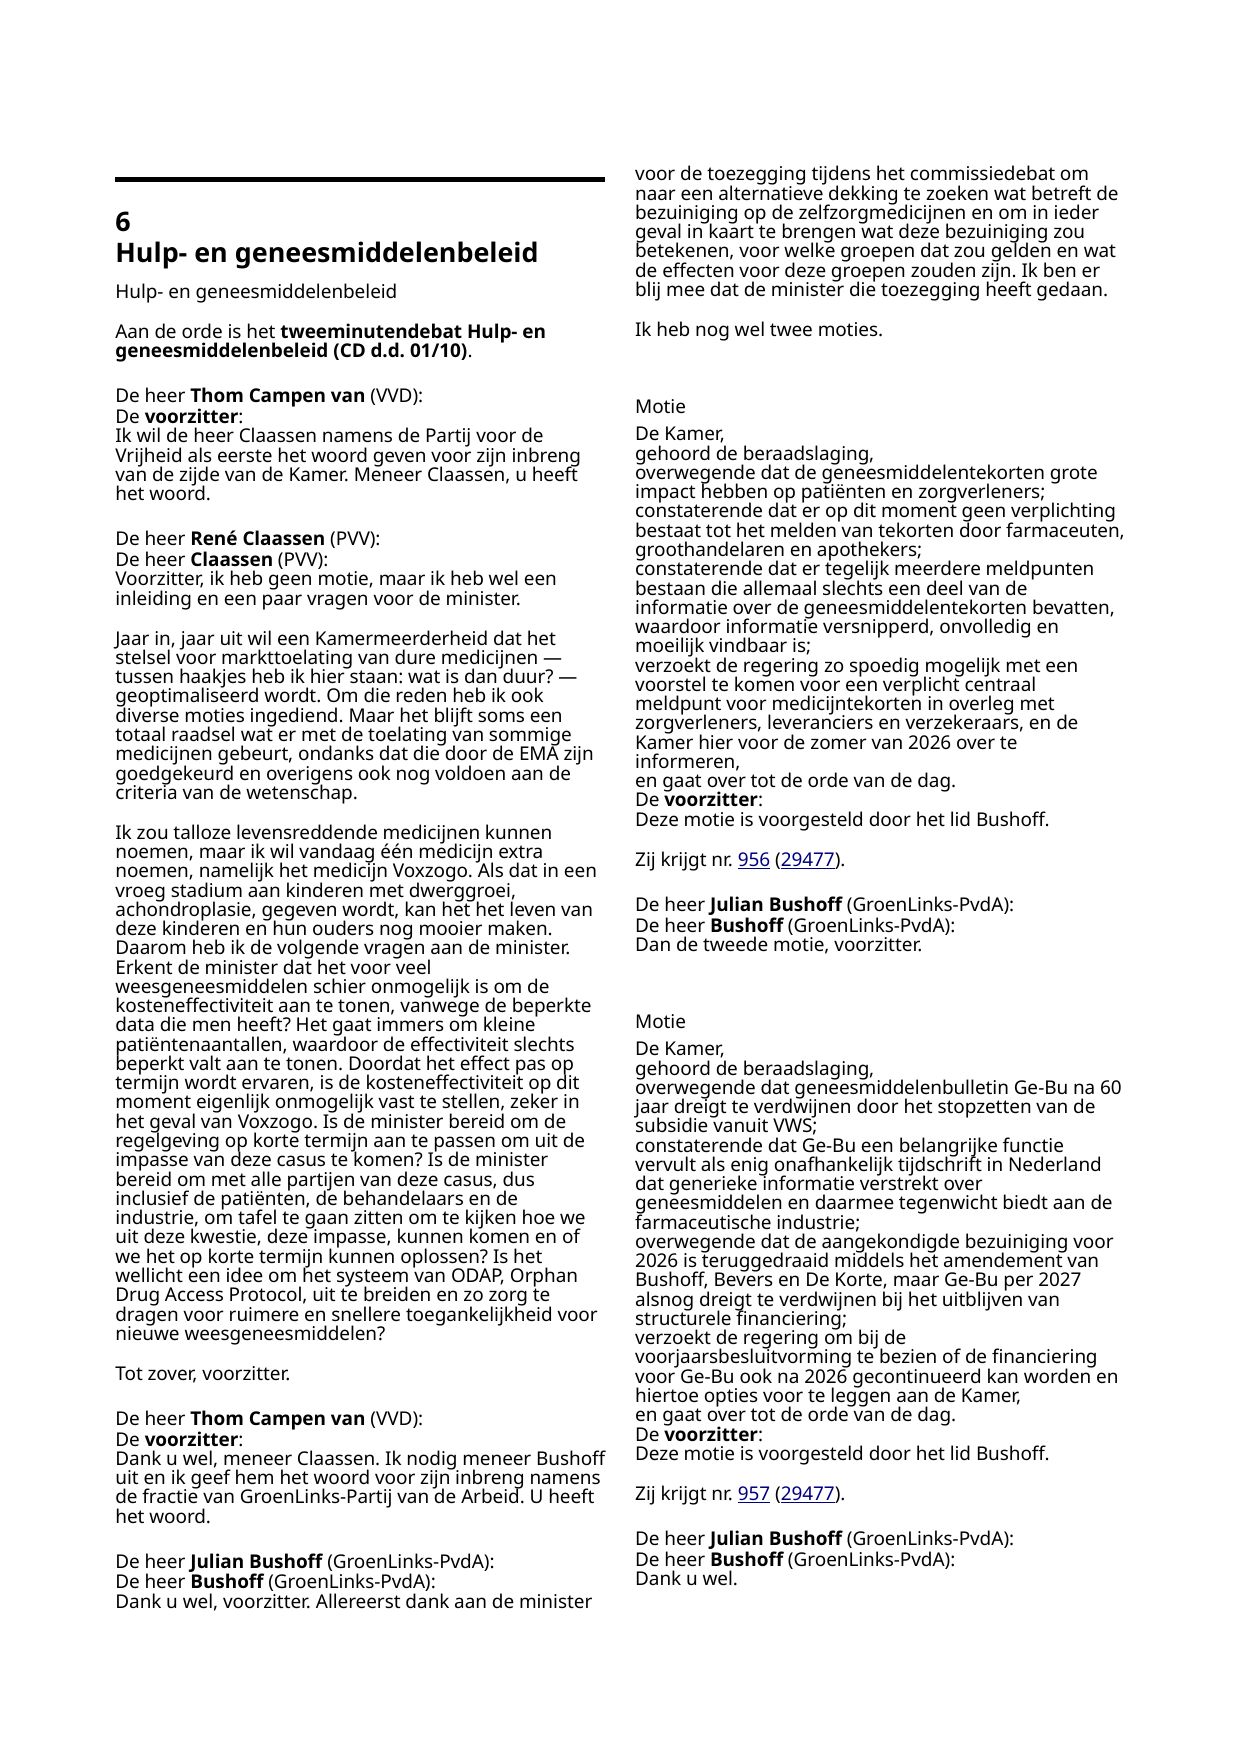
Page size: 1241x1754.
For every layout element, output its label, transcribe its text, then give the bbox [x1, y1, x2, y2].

text De voorzitter: [635, 1426, 1125, 1445]
text Ik heb nog wel twee moties. [635, 321, 1125, 340]
text De heer Julian Bushoff (GroenLinks-PvdA): [635, 891, 1125, 917]
text De heer Thom Campen van (VVD): [115, 382, 605, 408]
text De heer René Claassen (PVV): [115, 525, 605, 551]
text gehoord de beraadslaging, [635, 444, 1125, 464]
text en gaat over tot de orde van de dag. [635, 772, 1125, 791]
text Hulp- en geneesmiddelenbeleid [115, 239, 605, 283]
text Tot zover, voorzitter. [115, 1365, 605, 1384]
text De voorzitter: [635, 791, 1125, 811]
text De heer Julian Bushoff (GroenLinks-PvdA): [115, 1548, 605, 1573]
text Dank u wel, meneer Claassen. Ik nodig meneer Bushoff uit en ik geef hem het woord voor zijn inbreng namens de fractie van GroenLinks-Partij van de Arbeid. U heeft het woord. [115, 1450, 605, 1527]
text overwegende dat de aangekondigde bezuiniging voor 2026 is teruggedraaid middels het amendement van Bushoff, Bevers en De Korte, maar Ge-Bu per 2027 alsnog dreigt te verdwijnen bij het uitblijven van structurele financiering; [635, 1233, 1125, 1329]
text De Kamer, [635, 425, 1125, 444]
text De heer Claassen (PVV): [115, 551, 605, 570]
text Ik zou talloze levensreddende medicijnen kunnen noemen, maar ik wil vandaag één medicijn extra noemen, namelijk het medicijn Voxzogo. Als dat in een vroeg stadium aan kinderen met dwerggroei, achondroplasie, gegeven wordt, kan het het leven van deze kinderen en hun ouders nog mooier maken. Daarom heb ik de volgende vragen aan de minister. Erkent de minister dat het voor veel weesgeneesmiddelen schier onmogelijk is om de kosteneffectiviteit aan te tonen, vanwege de beperkte data die men heeft? Het gaat immers om kleine patiëntenaantallen, waardoor de effectiviteit slechts beperkt valt aan te tonen. Doordat het effect pas op termijn wordt ervaren, is de kosteneffectiviteit op dit moment eigenlijk onmogelijk vast te stellen, zeker in het geval van Voxzogo. Is de minister bereid om de regelgeving op korte termijn aan te passen om uit de impasse van deze casus te komen? Is de minister bereid om met alle partijen van deze casus, dus inclusief de patiënten, de behandelaars en de industrie, om tafel te gaan zitten om te kijken hoe we uit deze kwestie, deze impasse, kunnen komen en of we het op korte termijn kunnen oplossen? Is het wellicht een idee om het systeem van ODAP, Orphan Drug Access Protocol, uit te breiden en zo zorg te dragen voor ruimere en snellere toegankelijkheid voor nieuwe weesgeneesmiddelen? [115, 824, 605, 1344]
text De heer Bushoff (GroenLinks-PvdA): [115, 1573, 605, 1593]
text Dank u wel, voorzitter. Allereerst dank aan de minister [115, 1593, 605, 1612]
text Deze motie is voorgesteld door het lid Bushoff. [635, 1445, 1125, 1464]
text verzoekt de regering om bij de voorjaarsbesluitvorming te bezien of de financiering voor Ge-Bu ook na 2026 gecontinueerd kan worden en hiertoe opties voor te leggen aan de Kamer, [635, 1329, 1125, 1406]
text Deze motie is voorgesteld door het lid Bushoff. [635, 811, 1125, 830]
text De heer Thom Campen van (VVD): [115, 1405, 605, 1431]
text Ik wil de heer Claassen namens de Partij voor de Vrijheid als eerste het woord geven voor zijn inbreng van de zijde van de Kamer. Meneer Claassen, u heeft het woord. [115, 427, 605, 504]
text verzoekt de regering zo spoedig mogelijk met een voorstel te komen voor een verplicht centraal meldpunt voor medicijntekorten in overleg met zorgverleners, leveranciers en verzekeraars, en de Kamer hier voor de zomer van 2026 over te informeren, [635, 657, 1125, 772]
text Aan de orde is het tweeminutendebat Hulp- en geneesmiddelenbeleid (CD d.d. 01/10). [115, 323, 605, 362]
text gehoord de beraadslaging, [635, 1059, 1125, 1079]
text De voorzitter: [115, 408, 605, 427]
text Jaar in, jaar uit wil een Kamermeerderheid dat het stelsel voor markttoelating van dure medicijnen — tussen haakjes heb ik hier staan: wat is dan duur? — geoptimaliseerd wordt. Om die reden heb ik ook diverse moties ingediend. Maar het blijft soms een totaal raadsel wat er met de toelating van sommige medicijnen gebeurt, ondanks dat die door de EMA zijn goedgekeurd en overigens ook nog voldoen aan de criteria van de wetenschap. [115, 629, 605, 803]
text Zij krijgt nr. 956 (29477). [635, 851, 1125, 870]
text Dan de tweede motie, voorzitter. [635, 936, 1125, 955]
text Voorzitter, ik heb geen motie, maar ik heb wel een inleiding en een paar vragen voor de minister. [115, 570, 605, 609]
text Zij krijgt nr. 957 (29477). [635, 1485, 1125, 1504]
text Hulp- en geneesmiddelenbeleid [115, 283, 605, 302]
text constaterende dat er tegelijk meerdere meldpunten bestaan die allemaal slechts een deel van de informatie over de geneesmiddelentekorten bevatten, waardoor informatie versnipperd, onvolledig en moeilijk vindbaar is; [635, 560, 1125, 657]
text overwegende dat geneesmiddelenbulletin Ge-Bu na 60 jaar dreigt te verdwijnen door het stopzetten van de subsidie vanuit VWS; [635, 1079, 1125, 1137]
text De heer Bushoff (GroenLinks-PvdA): [635, 1551, 1125, 1570]
text De heer Bushoff (GroenLinks-PvdA): [635, 917, 1125, 936]
text Motie [635, 1008, 1125, 1034]
text De heer Julian Bushoff (GroenLinks-PvdA): [635, 1525, 1125, 1551]
text 6 [115, 203, 605, 239]
text constaterende dat er op dit moment geen verplichting bestaat tot het melden van tekorten door farmaceuten, groothandelaren en apothekers; [635, 502, 1125, 560]
text De voorzitter: [115, 1431, 605, 1450]
text en gaat over tot de orde van de dag. [635, 1406, 1125, 1426]
text constaterende dat Ge-Bu een belangrijke functie vervult als enig onafhankelijk tijdschrift in Nederland dat generieke informatie verstrekt over geneesmiddelen en daarmee tegenwicht biedt aan de farmaceutische industrie; [635, 1137, 1125, 1233]
text Dank u wel. [635, 1570, 1125, 1589]
text De Kamer, [635, 1040, 1125, 1059]
text Motie [635, 394, 1125, 419]
text overwegende dat de geneesmiddelentekorten grote impact hebben op patiënten en zorgverleners; [635, 464, 1125, 502]
text voor de toezegging tijdens het commissiedebat om naar een alternatieve dekking te zoeken wat betreft de bezuiniging op de zelfzorgmedicijnen en om in ieder geval in kaart te brengen wat deze bezuiniging zou betekenen, voor welke groepen dat zou gelden en wat de effecten voor deze groepen zouden zijn. Ik ben er blij mee dat de minister die toezegging heeft gedaan. [635, 165, 1125, 300]
